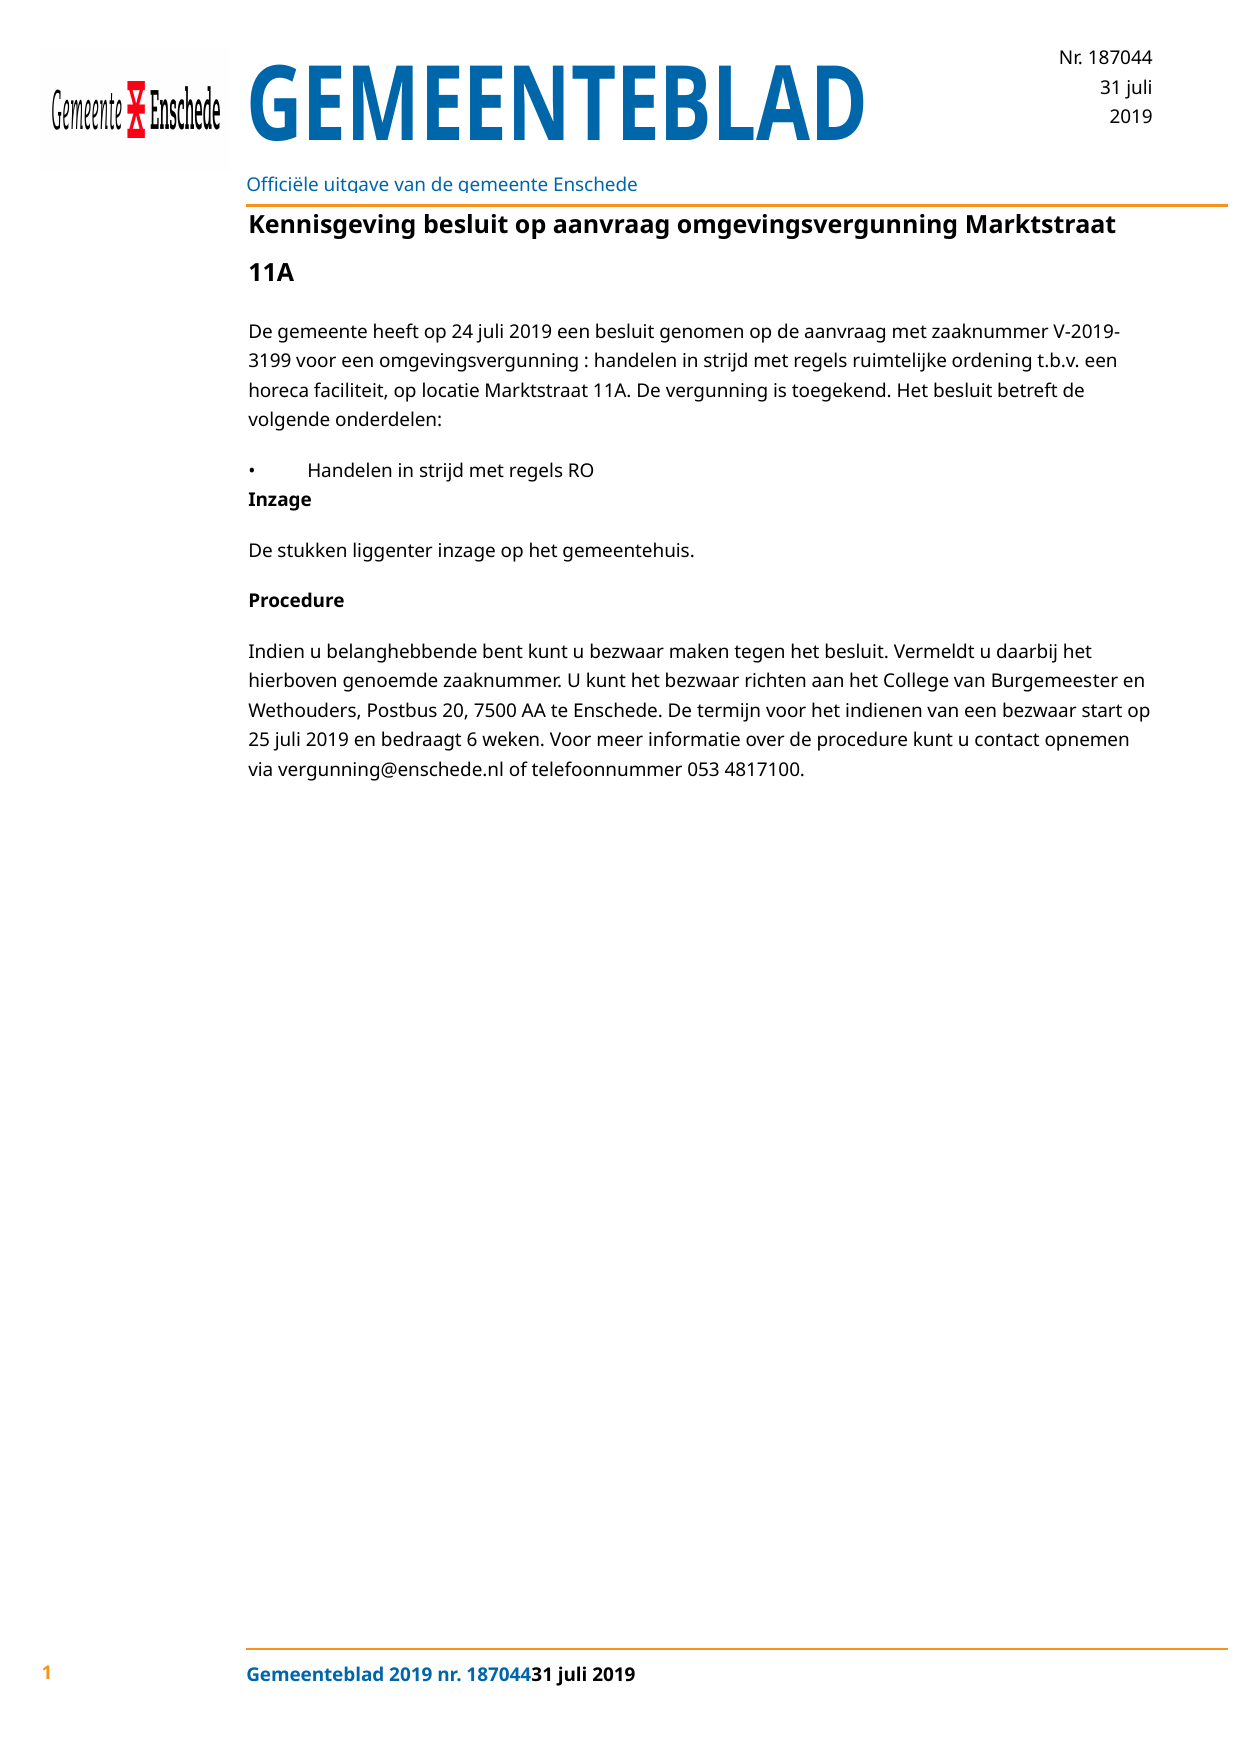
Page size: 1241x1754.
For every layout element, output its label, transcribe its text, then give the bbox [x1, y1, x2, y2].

text Inzage [248, 487, 1152, 512]
text Kennisgeving besluit op aanvraag omgevingsvergunning Marktstraat 11A [248, 207, 1152, 288]
text De stukken liggenter inzage op het gemeentehuis. [248, 537, 1152, 563]
text Indien u belanghebbende bent kunt u bezwaar maken tegen het besluit. Vermeldt u daarbij het hierboven genoemde zaaknummer. U kunt het bezwaar richten aan het College van Burgemees­ter en Wethouders, Postbus 20, 7500 AA te Enschede. De termijn voor het indienen van een bezwaar start op 25 juli 2019 en bedraagt 6 weken. Voor meer informatie over de procedure kunt u contact opnemen via vergunning@enschede.nl of telefoonnummer 053 4817100. [248, 638, 1152, 782]
text De gemeente heeft op 24 juli 2019 een besluit genomen op de aanvraag met zaaknummer V-2019-3199 voor een omgevingsvergunning : handelen in strijd met regels ruimtelijke ordening t.b.v. een horeca faciliteit, op locatie Marktstraat 11A. De vergunning is toegekend. Het besluit betreft de volgende onderdelen: [248, 318, 1152, 432]
picture [41, 47, 231, 172]
text Procedure [248, 587, 1152, 613]
list Handelen in strijd met regels RO [248, 457, 1152, 483]
